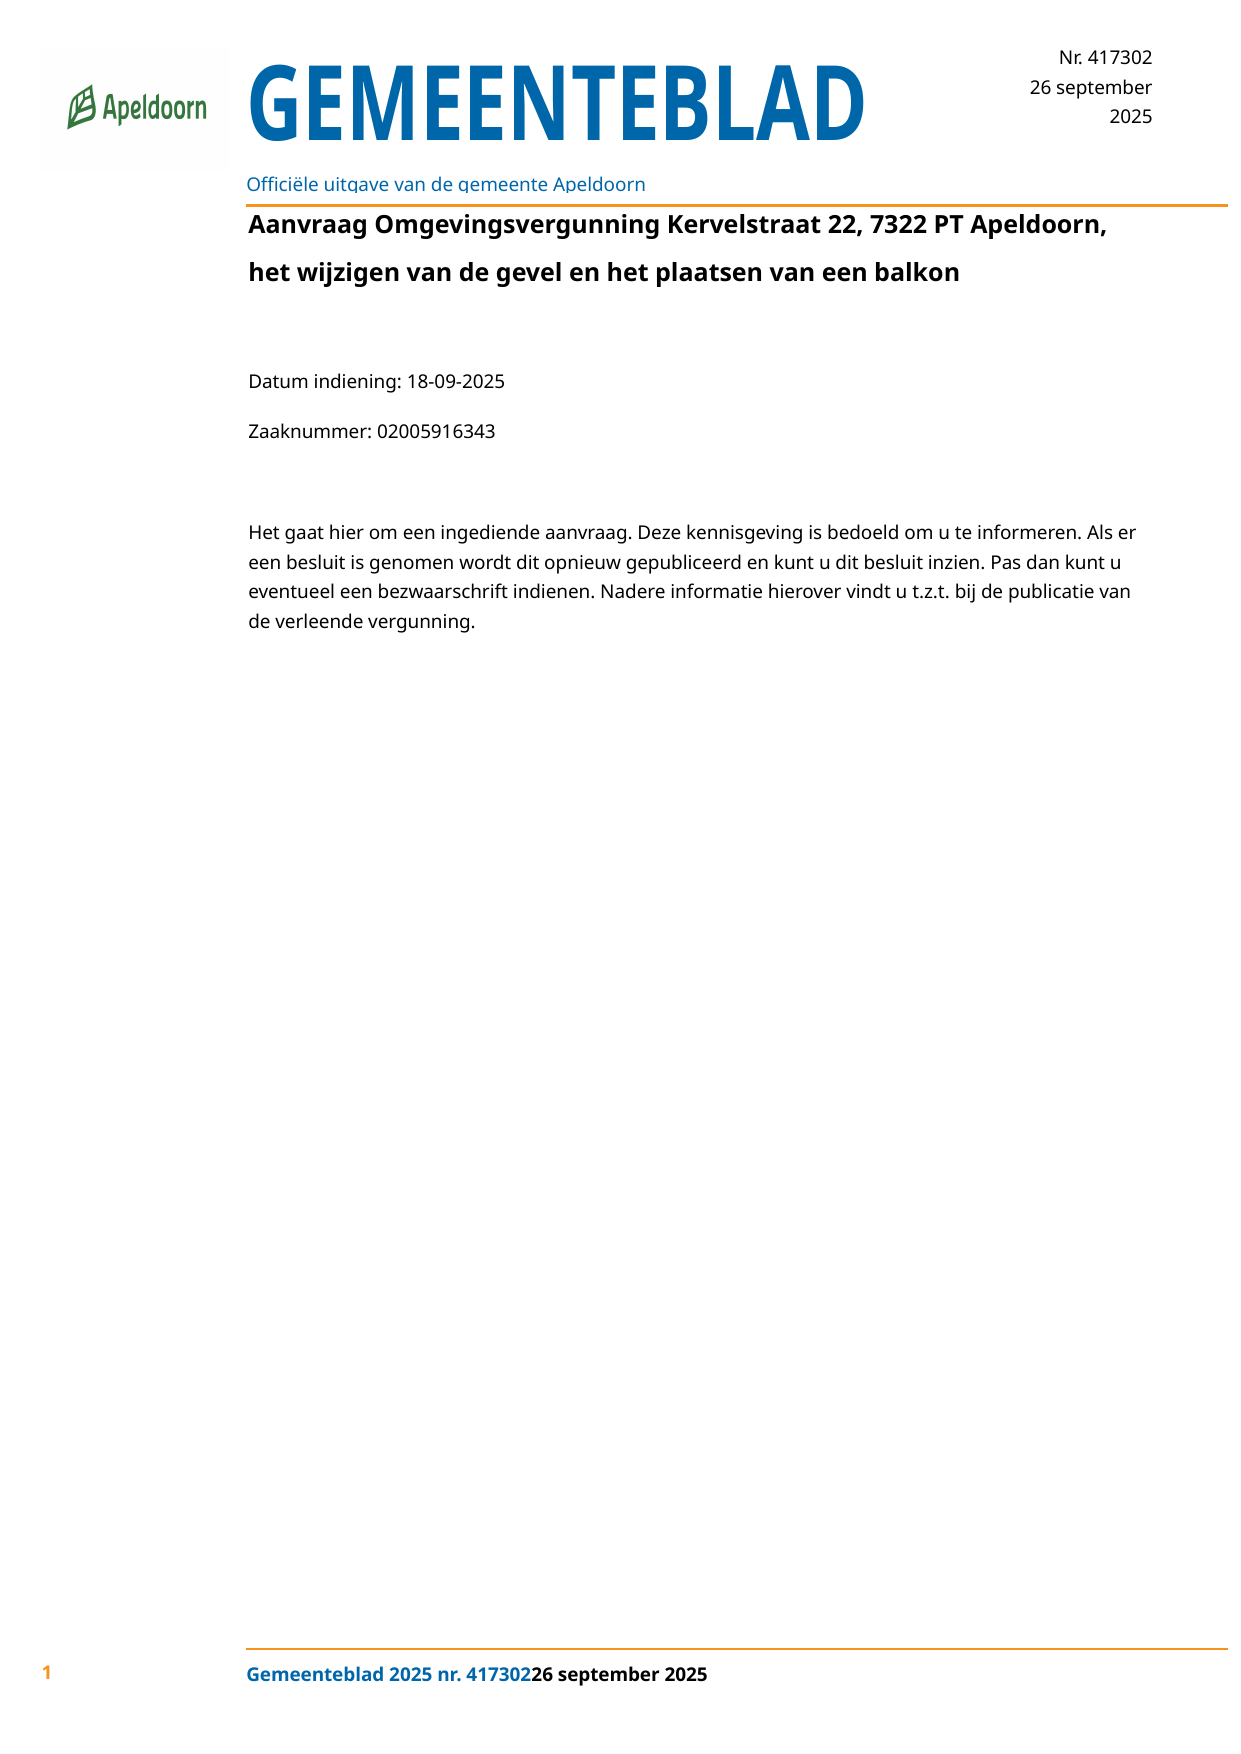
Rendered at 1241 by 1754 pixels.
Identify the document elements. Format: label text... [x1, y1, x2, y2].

text Aanvraag Omgevingsvergunning Kervelstraat 22, 7322 PT Apeldoorn, het wijzigen van de gevel en het plaatsen van een balkon [248, 207, 1152, 288]
picture [41, 47, 231, 172]
text Het gaat hier om een ingediende aanvraag. Deze kennisgeving is bedoeld om u te informeren. Als er een besluit is genomen wordt dit opnieuw gepubliceerd en kunt u dit besluit inzien. Pas dan kunt u eventueel een bezwaarschrift indienen. Nadere informatie hierover vindt u t.z.t. bij de publicatie van de verleende vergunning. [248, 519, 1152, 634]
text Zaaknummer: 02005916343 [248, 419, 1152, 444]
text Datum indiening: 18-09-2025 [248, 368, 1152, 394]
